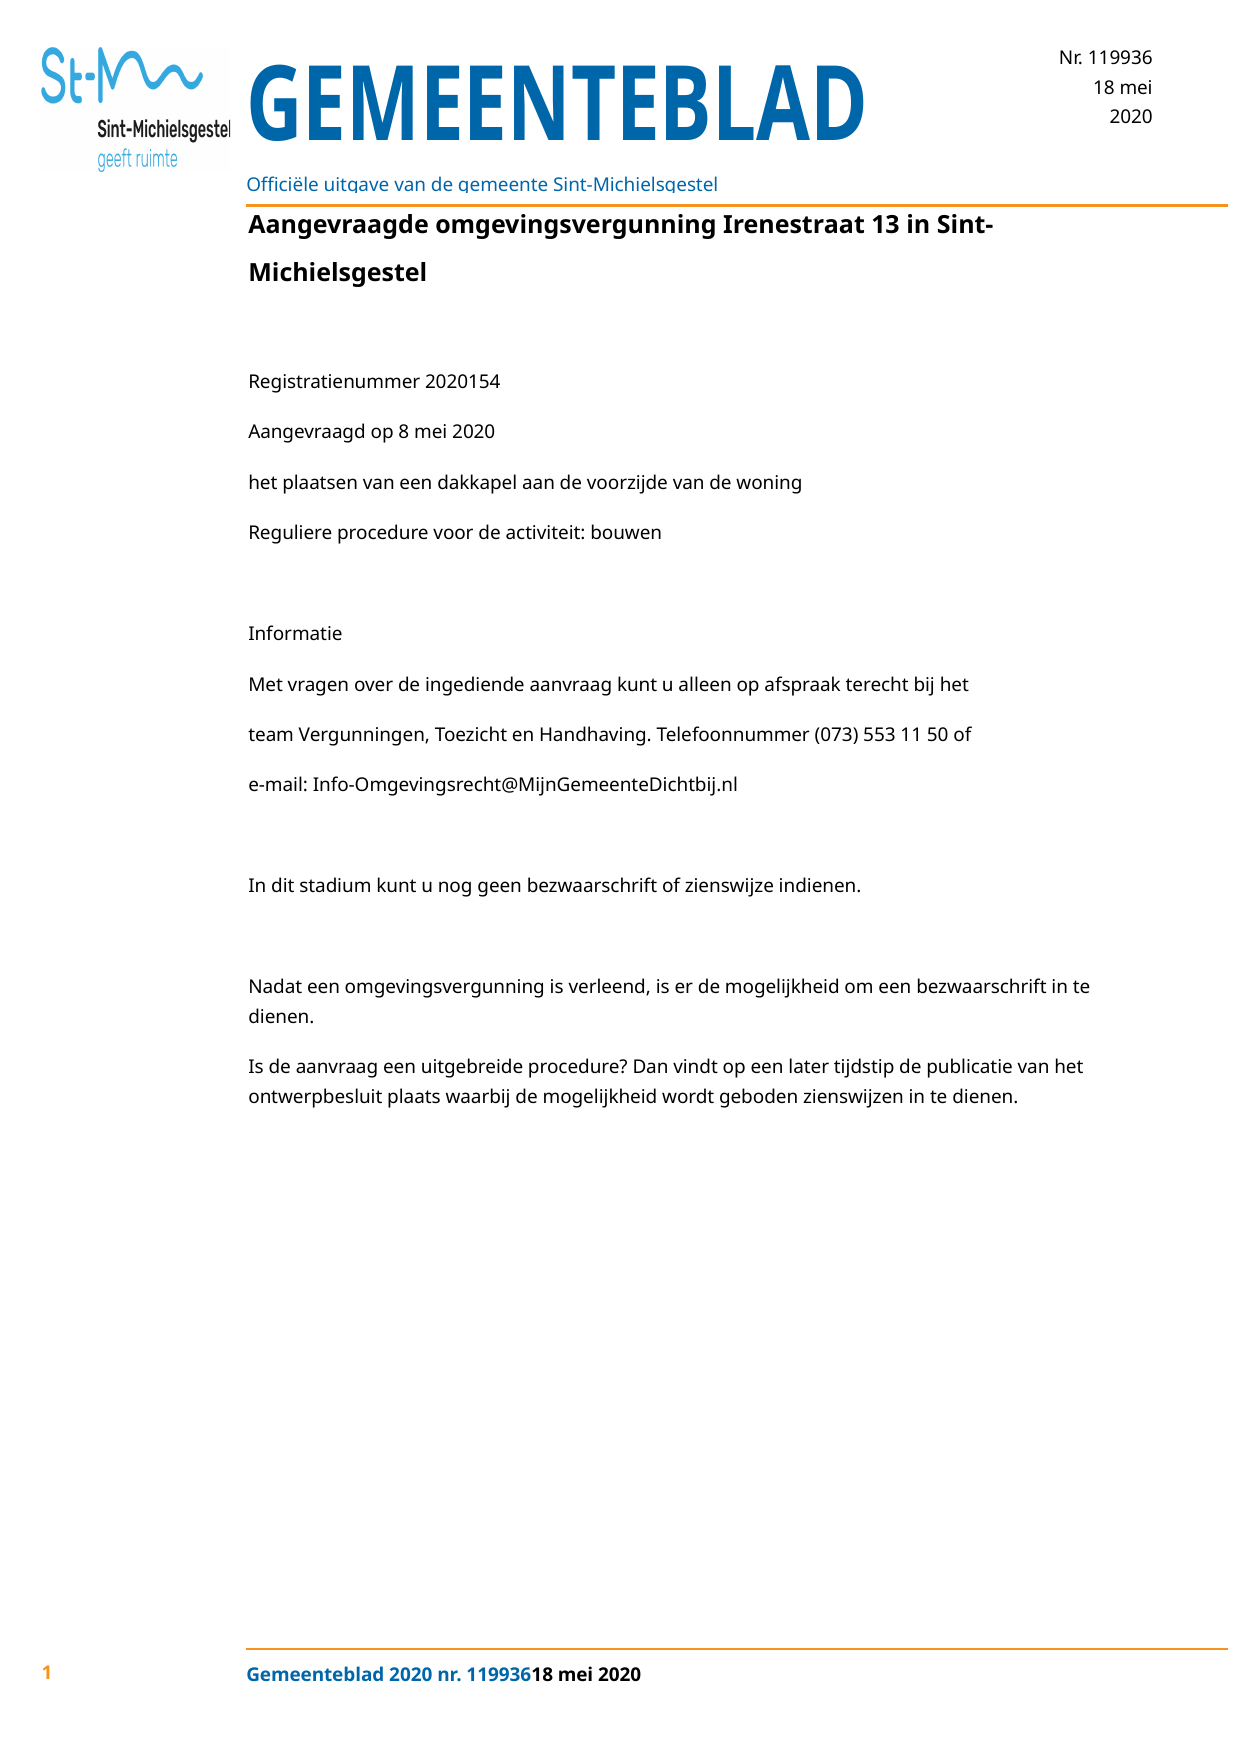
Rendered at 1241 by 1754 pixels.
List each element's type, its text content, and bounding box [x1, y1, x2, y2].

text In dit stadium kunt u nog geen bezwaarschrift of zienswijze indienen. [248, 872, 1152, 898]
text het plaatsen van een dakkapel aan de voorzijde van de woning [248, 469, 1152, 495]
text Met vragen over de ingediende aanvraag kunt u alleen op afspraak terecht bij het [248, 671, 1152, 697]
text Nadat een omgevingsvergunning is verleend, is er de mogelijkheid om een bezwaarschrift in te dienen. [248, 973, 1152, 1029]
text Is de aanvraag een uitgebreide procedure? Dan vindt op een later tijdstip de publicatie van het ontwerpbesluit plaats waarbij de mogelijkheid wordt geboden zienswijzen in te dienen. [248, 1053, 1152, 1109]
text Aangevraagd op 8 mei 2020 [248, 419, 1152, 444]
text Reguliere procedure voor de activiteit: bouwen [248, 519, 1152, 545]
picture [41, 47, 231, 172]
text team Vergunningen, Toezicht en Handhaving. Telefoonnummer (073) 553 11 50 of [248, 721, 1152, 747]
text e-mail: Info-Omgevingsrecht@MijnGemeenteDichtbij.nl [248, 772, 1152, 797]
text Registratienummer 2020154 [248, 368, 1152, 394]
text Aangevraagde omgevingsvergunning Irenestraat 13 in Sint-Michielsgestel [248, 207, 1152, 288]
text Informatie [248, 620, 1152, 646]
